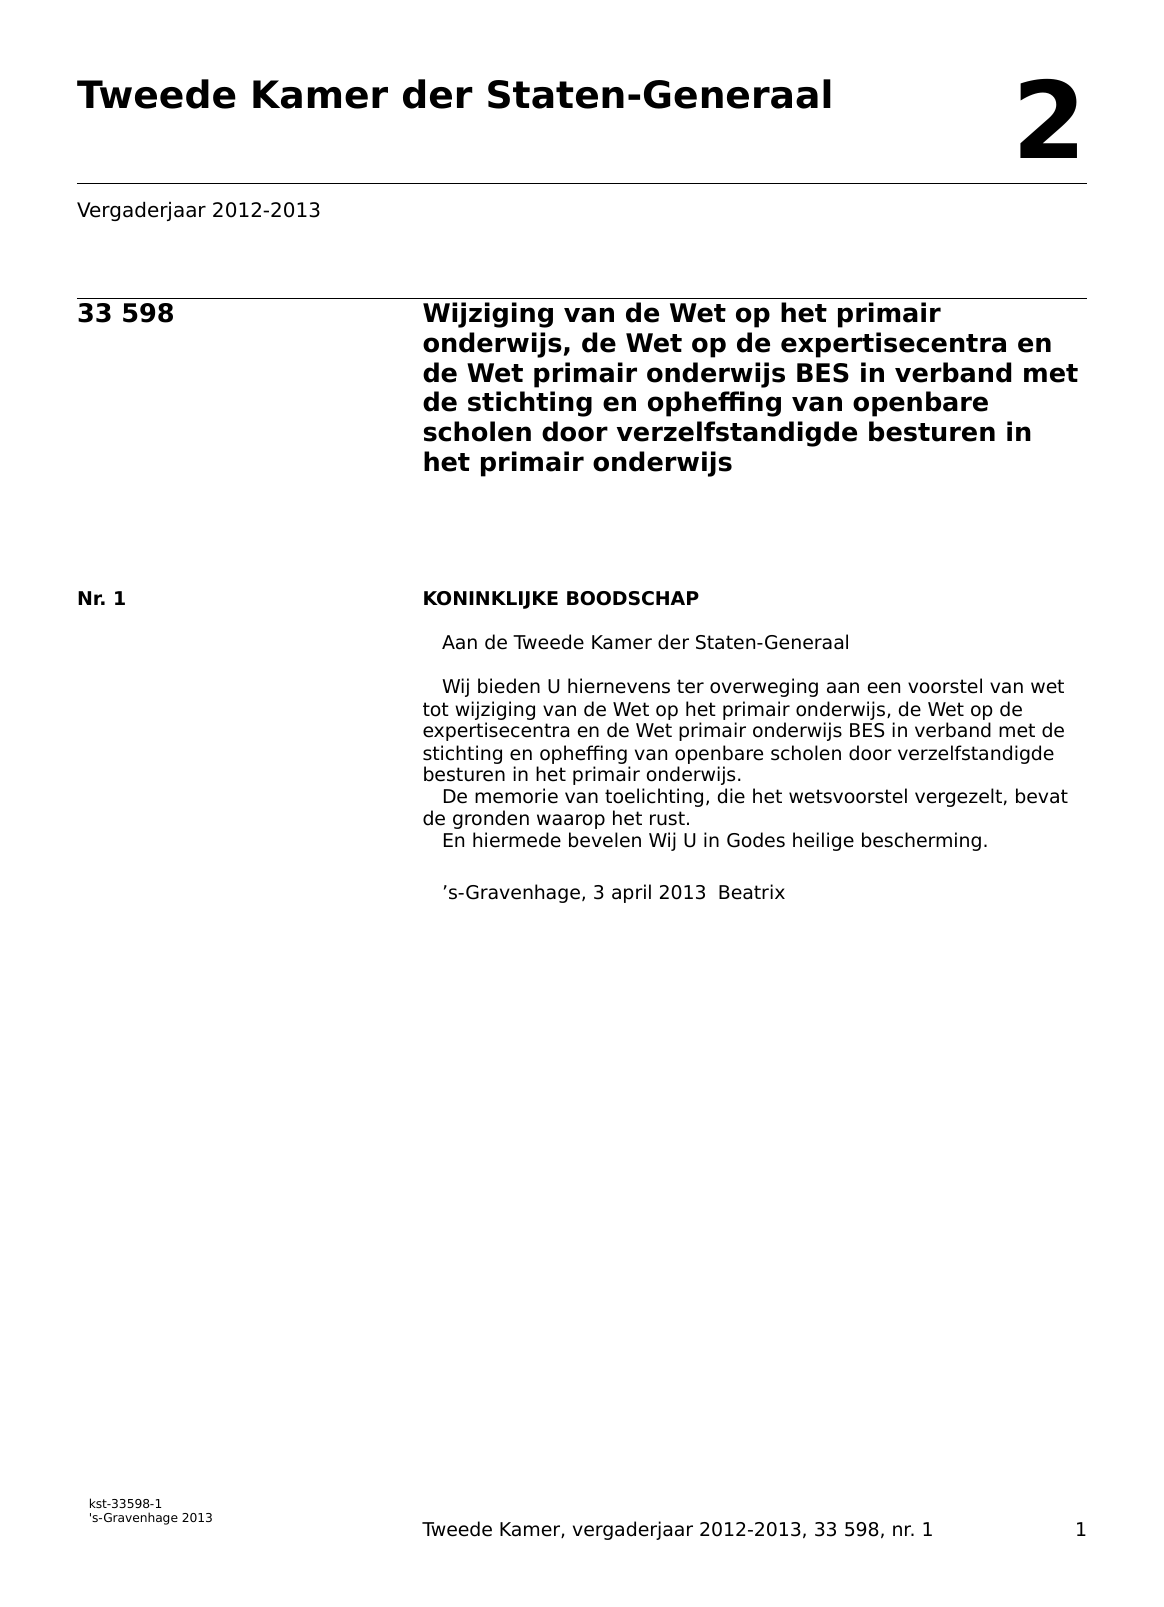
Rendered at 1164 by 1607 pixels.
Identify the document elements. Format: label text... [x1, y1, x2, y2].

subtitle Nr. 1 KONINKLIJKE BOODSCHAP [77, 588, 1087, 610]
table_cell Vergaderjaar 2012-2013 [77, 184, 1087, 298]
text De memorie van toelichting, die het wetsvoorstel vergezelt, bevat de gronden waarop het rust. [422, 786, 1087, 830]
subtitle 33 598 Wijziging van de Wet op het primair onderwijs, de Wet op de expertisecentra en de Wet primair onderwijs BES in verband met de stichting en opheffing van openbare scholen door verzelfstandigde besturen in het primair onderwijs [77, 299, 1087, 477]
text kst-33598-1 [88, 1497, 323, 1511]
text ’s-Gravenhage, 3 april 2013 Beatrix [422, 882, 1087, 904]
table_header Tweede Kamer der Staten-Generaal [77, 59, 886, 183]
text Wij bieden U hiernevens ter overweging aan een voorstel van wet tot wijziging van de Wet op het primair onderwijs, de Wet op de expertisecentra en de Wet primair onderwijs BES in verband met de stichting en opheffing van openbare scholen door verzelfstandigde besturen in het primair onderwijs. [422, 676, 1087, 786]
text Aan de Tweede Kamer der Staten-Generaal [422, 632, 1087, 654]
table_header 2 [886, 59, 1087, 183]
text 's-Gravenhage 2013 [88, 1511, 323, 1525]
text En hiermede bevelen Wij U in Godes heilige bescherming. [422, 830, 1087, 852]
